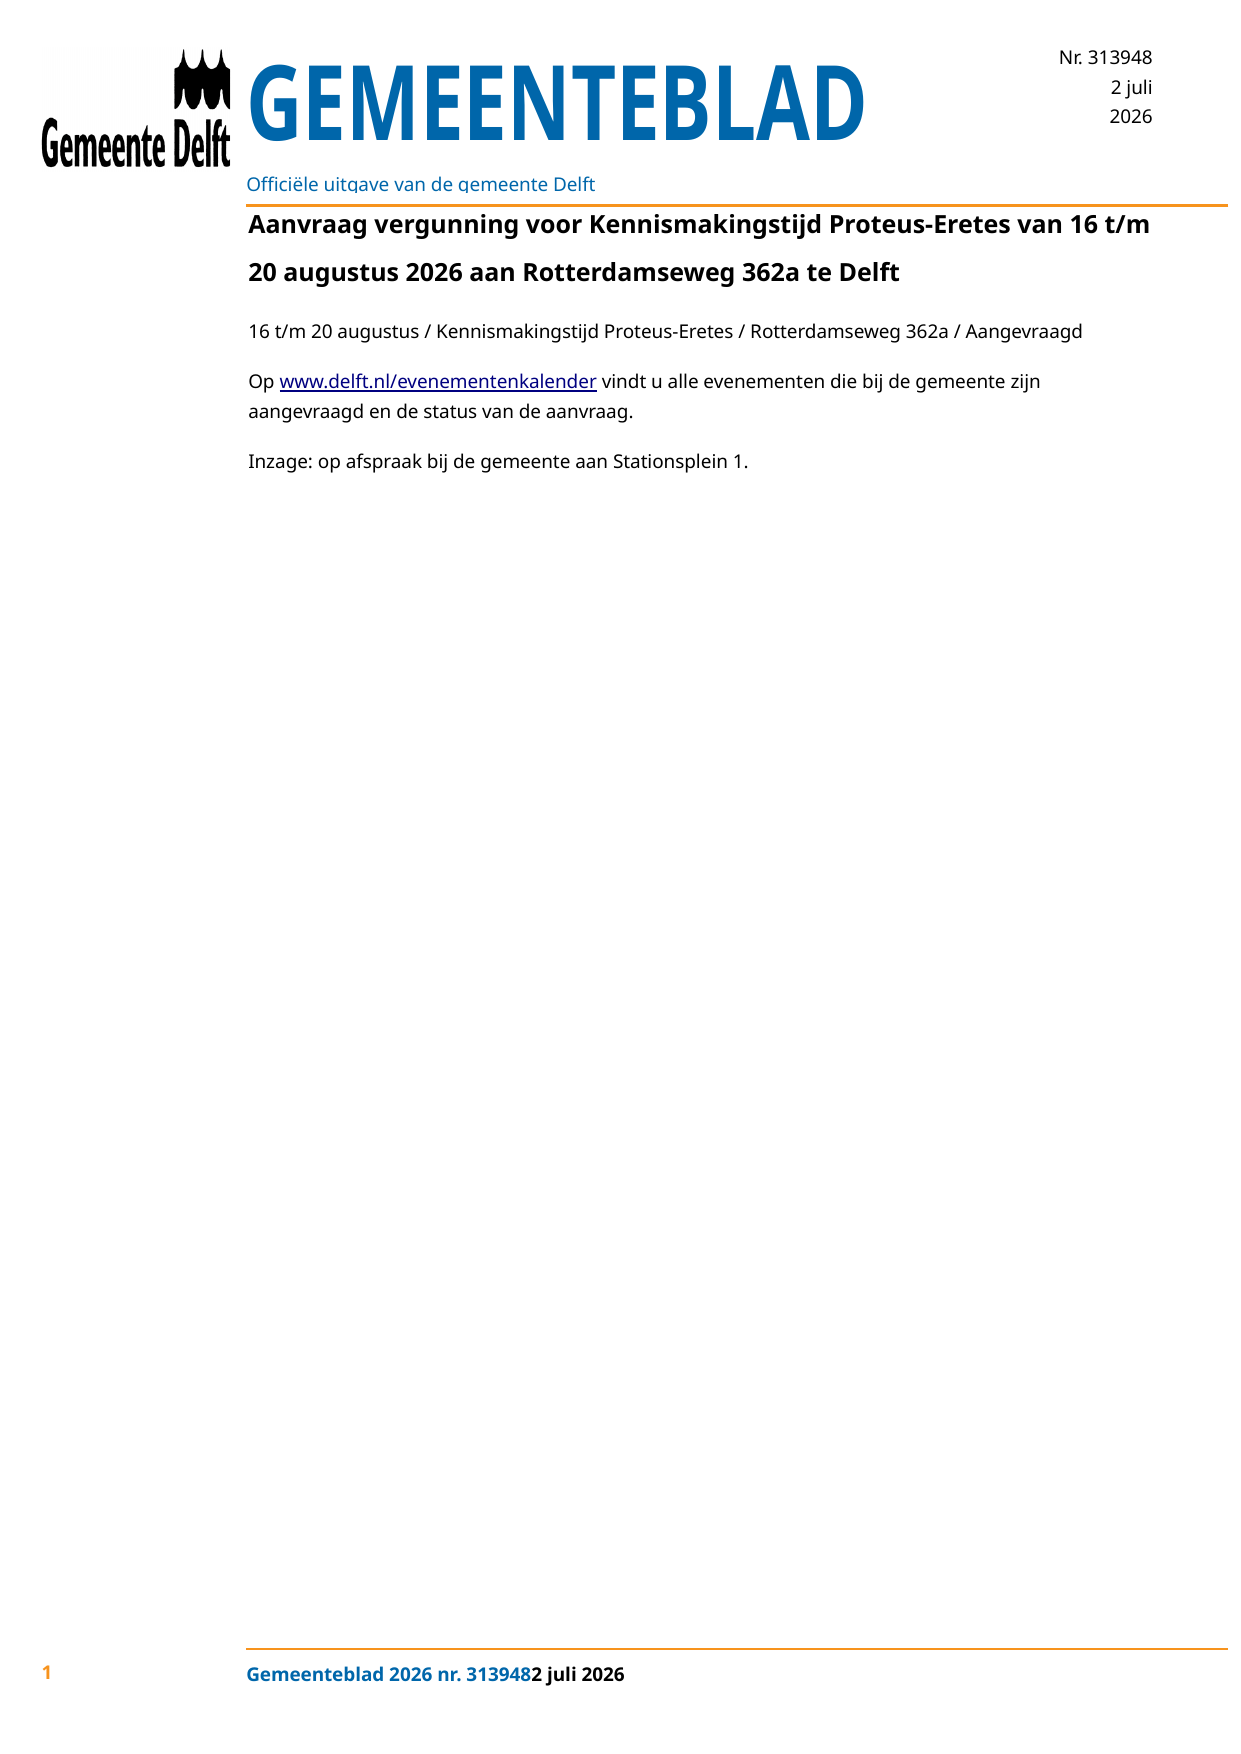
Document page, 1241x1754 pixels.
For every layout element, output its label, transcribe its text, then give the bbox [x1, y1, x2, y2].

text Op www.delft.nl/evenementenkalender vindt u alle evenementen die bij de gemeente zijn aangevraagd en de status van de aanvraag. [248, 368, 1152, 424]
text 16 t/m 20 augustus / Kennismakingstijd Proteus-Eretes / Rotterdamseweg 362a / Aangevraagd [248, 318, 1152, 344]
picture [41, 47, 231, 172]
text Aanvraag vergunning voor Kennismakingstijd Proteus-Eretes van 16 t/m 20 augustus 2026 aan Rotterdamseweg 362a te Delft [248, 207, 1152, 288]
text Inzage: op afspraak bij de gemeente aan Stationsplein 1. [248, 448, 1152, 474]
